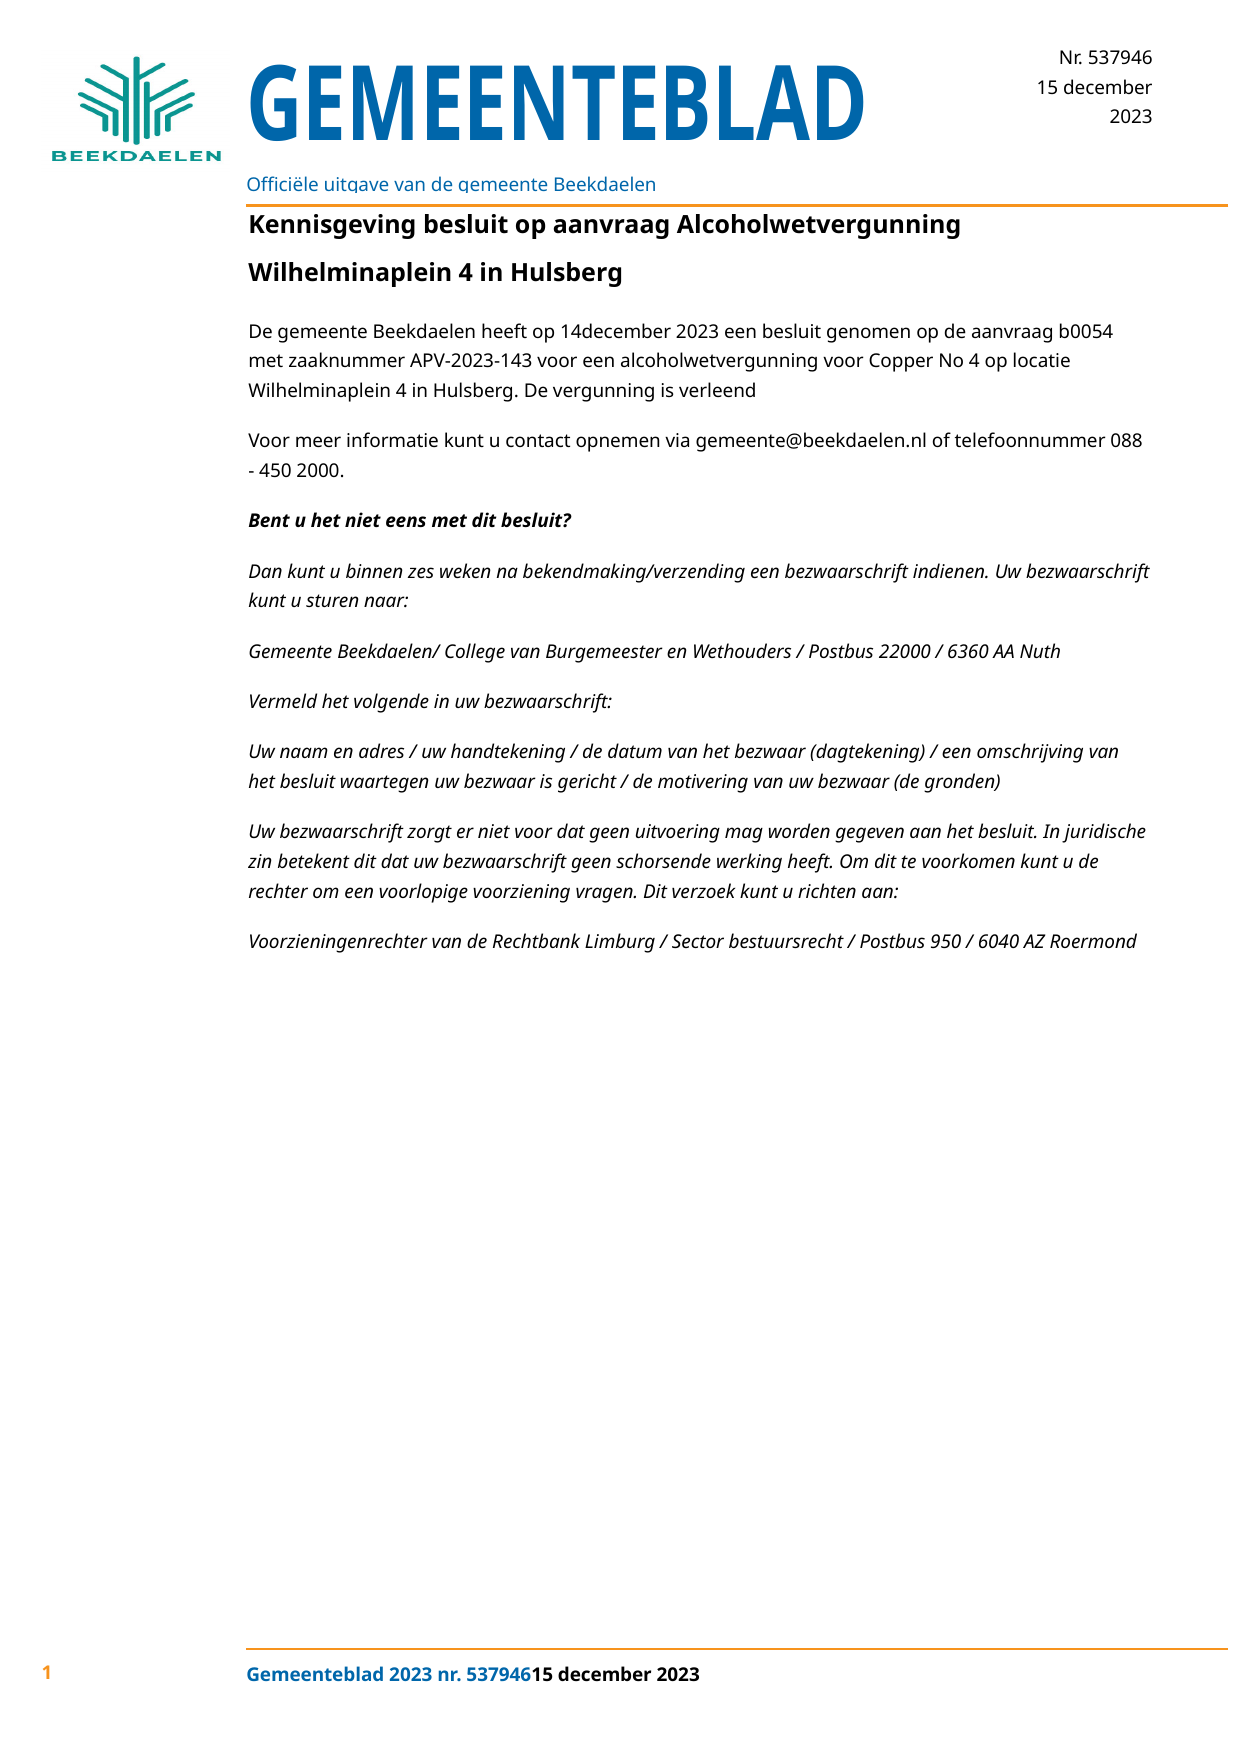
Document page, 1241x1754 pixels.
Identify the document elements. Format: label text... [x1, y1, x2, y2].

text De gemeente Beekdaelen heeft op 14december 2023 een besluit genomen op de aanvraag b0054 met zaaknummer APV-2023-143 voor een alcoholwetvergunning voor Copper No 4 op locatie Wilhelminaplein 4 in Hulsberg. De vergunning is verleend [248, 318, 1152, 403]
text Gemeente Beekdaelen/ College van Burgemeester en Wethouders / Postbus 22000 / 6360 AA Nuth [248, 638, 1152, 664]
text Uw naam en adres / uw handtekening / de datum van het bezwaar (dagtekening) / een omschrijving van het besluit waartegen uw bezwaar is gericht / de motivering van uw bezwaar (de gronden) [248, 739, 1152, 794]
text Voor meer informatie kunt u contact opnemen via gemeente@beekdaelen.nl of telefoonnummer 088 - 450 2000. [248, 427, 1152, 483]
text Voorzieningenrechter van de Rechtbank Limburg / Sector bestuursrecht / Postbus 950 / 6040 AZ Roermond [248, 928, 1152, 954]
picture [41, 47, 231, 172]
text Kennisgeving besluit op aanvraag Alcoholwetvergunning Wilhelminaplein 4 in Hulsberg [248, 207, 1152, 288]
text Dan kunt u binnen zes weken na bekendmaking/verzending een bezwaarschrift indienen. Uw bezwaarschrift kunt u sturen naar: [248, 558, 1152, 613]
text Bent u het niet eens met dit besluit? [248, 507, 1152, 533]
text Uw bezwaarschrift zorgt er niet voor dat geen uitvoering mag worden gegeven aan het besluit. In juridische zin betekent dit dat uw bezwaarschrift geen schorsende werking heeft. Om dit te voorkomen kunt u de rechter om een voorlopige voorziening vragen. Dit verzoek kunt u richten aan: [248, 819, 1152, 904]
text Vermeld het volgende in uw bezwaarschrift: [248, 688, 1152, 714]
